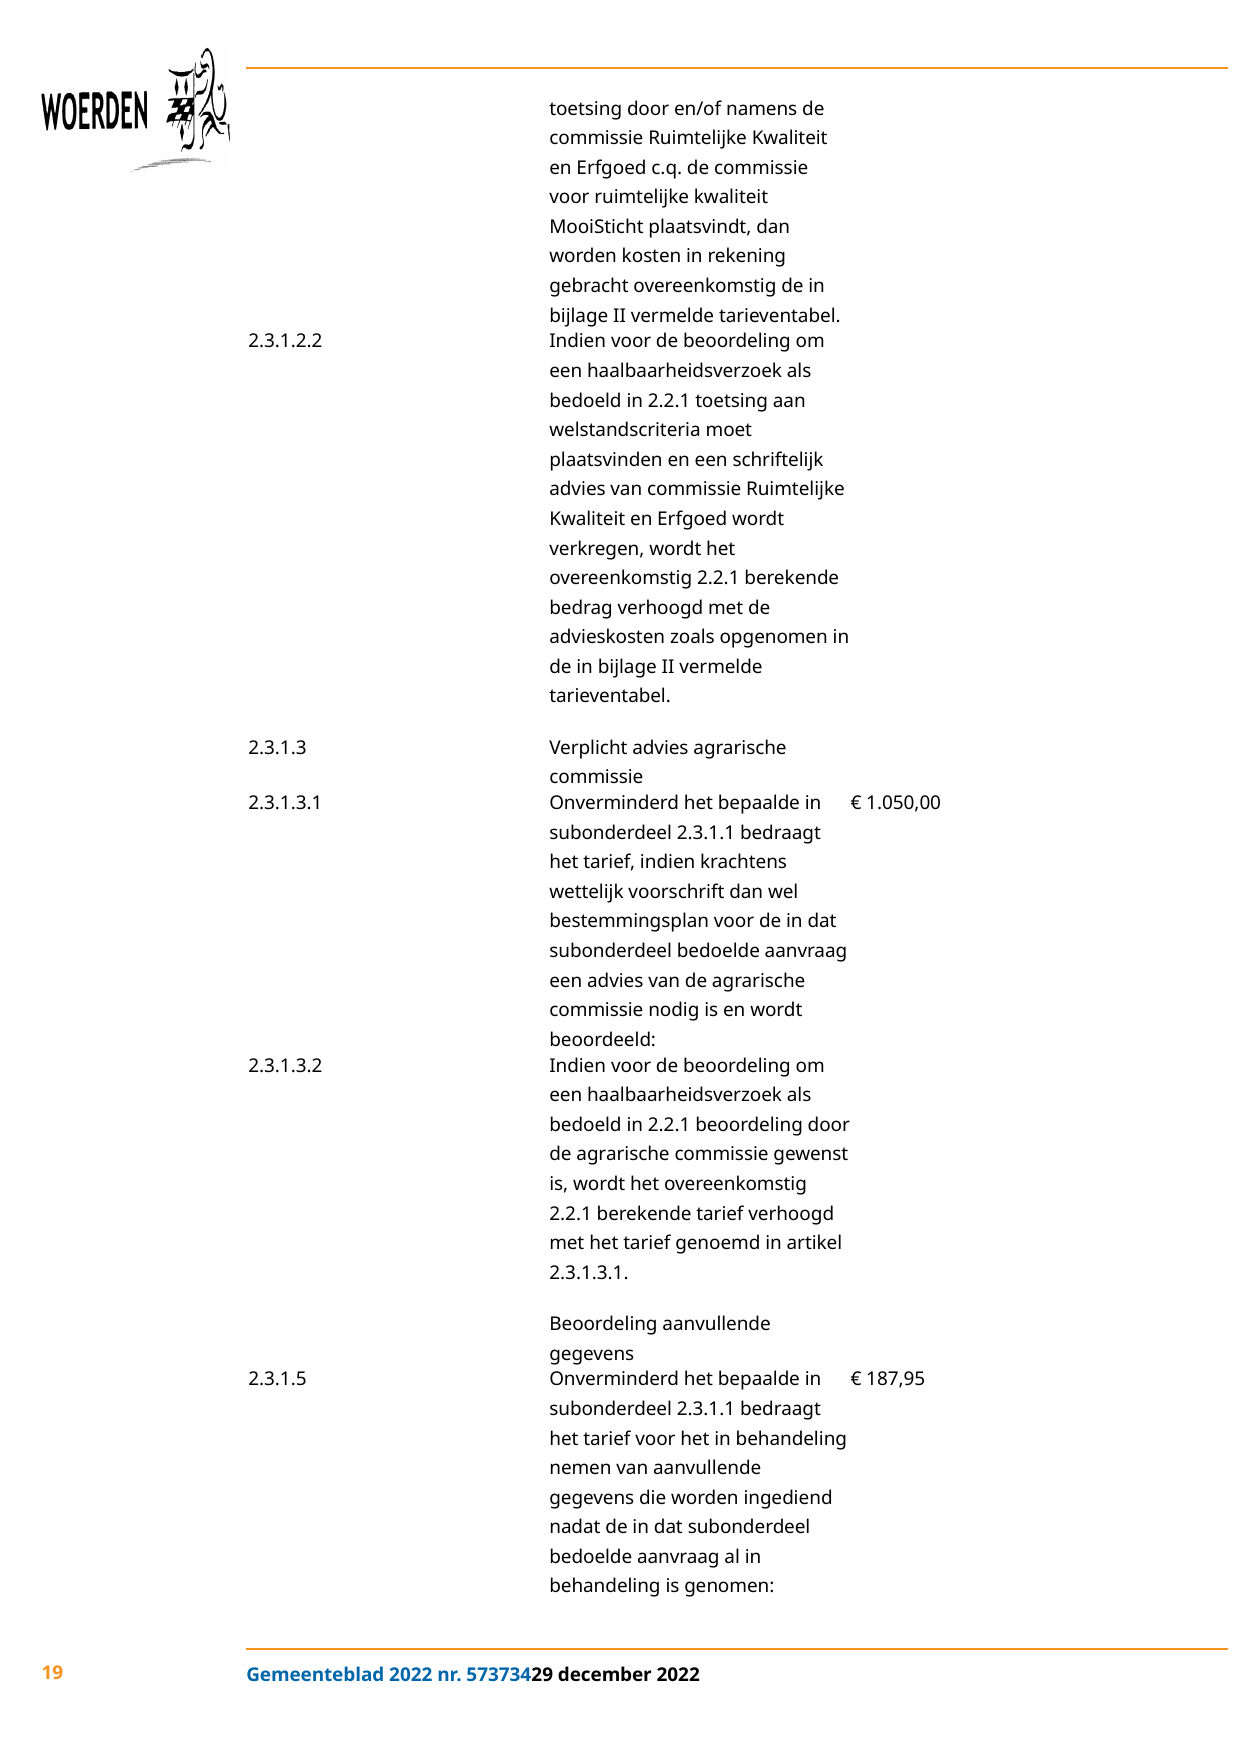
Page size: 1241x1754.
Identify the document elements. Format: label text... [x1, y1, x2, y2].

table_cell € 187,95 [850, 1366, 1152, 1598]
table_cell [850, 1052, 1152, 1284]
table_cell [248, 95, 549, 328]
table_cell Verplicht advies agrarische commissie [549, 734, 850, 789]
table_cell Indien voor de beoordeling om een haalbaarheidsverzoek als bedoeld in 2.2.1 toetsing aan welstandscriteria moet plaatsvinden en een schriftelijk advies van commissie Ruimtelijke Kwaliteit en Erfgoed wordt verkregen, wordt het overeenkomstig 2.2.1 berekende bedrag verhoogd met de advieskosten zoals opgenomen in de in bijlage II vermelde tarieventabel. [549, 328, 850, 708]
table_cell 2.3.1.3 [248, 734, 549, 789]
table_cell [850, 95, 1152, 328]
table_cell 2.3.1.5 [248, 1366, 549, 1598]
picture [41, 47, 231, 172]
table_cell € 1.050,00 [850, 789, 1152, 1052]
table_cell 2.3.1.2.2 [248, 328, 549, 708]
table_cell [248, 1285, 549, 1310]
table_cell [248, 708, 549, 734]
table_cell Onverminderd het bepaalde in subonderdeel 2.3.1.1 bedraagt het tarief, indien krachtens wettelijk voorschrift dan wel bestemmingsplan voor de in dat subonderdeel bedoelde aanvraag een advies van de agrarische commissie nodig is en wordt beoordeeld: [549, 789, 850, 1052]
table_cell 2.3.1.3.2 [248, 1052, 549, 1284]
table_cell [850, 734, 1152, 789]
table_cell toetsing door en/of namens de commissie Ruimtelijke Kwaliteit en Erfgoed c.q. de commissie voor ruimtelijke kwaliteit MooiSticht plaatsvindt, dan worden kosten in rekening gebracht overeenkomstig de in bijlage II vermelde tarieventabel. [549, 95, 850, 328]
table_cell [850, 1285, 1152, 1310]
table_cell [850, 1310, 1152, 1366]
table_cell 2.3.1.3.1 [248, 789, 549, 1052]
table_cell [850, 708, 1152, 734]
table_cell Beoordeling aanvullende gegevens [549, 1310, 850, 1366]
table_cell [549, 708, 850, 734]
table_cell [850, 328, 1152, 708]
table_cell [248, 1310, 549, 1366]
table_cell [549, 1285, 850, 1310]
table_cell Indien voor de beoordeling om een haalbaarheidsverzoek als bedoeld in 2.2.1 beoordeling door de agrarische commissie gewenst is, wordt het overeenkomstig 2.2.1 berekende tarief verhoogd met het tarief genoemd in artikel 2.3.1.3.1. [549, 1052, 850, 1284]
table_cell Onverminderd het bepaalde in subonderdeel 2.3.1.1 bedraagt het tarief voor het in behandeling nemen van aanvullende gegevens die worden ingediend nadat de in dat subonderdeel bedoelde aanvraag al in behandeling is genomen: [549, 1366, 850, 1598]
